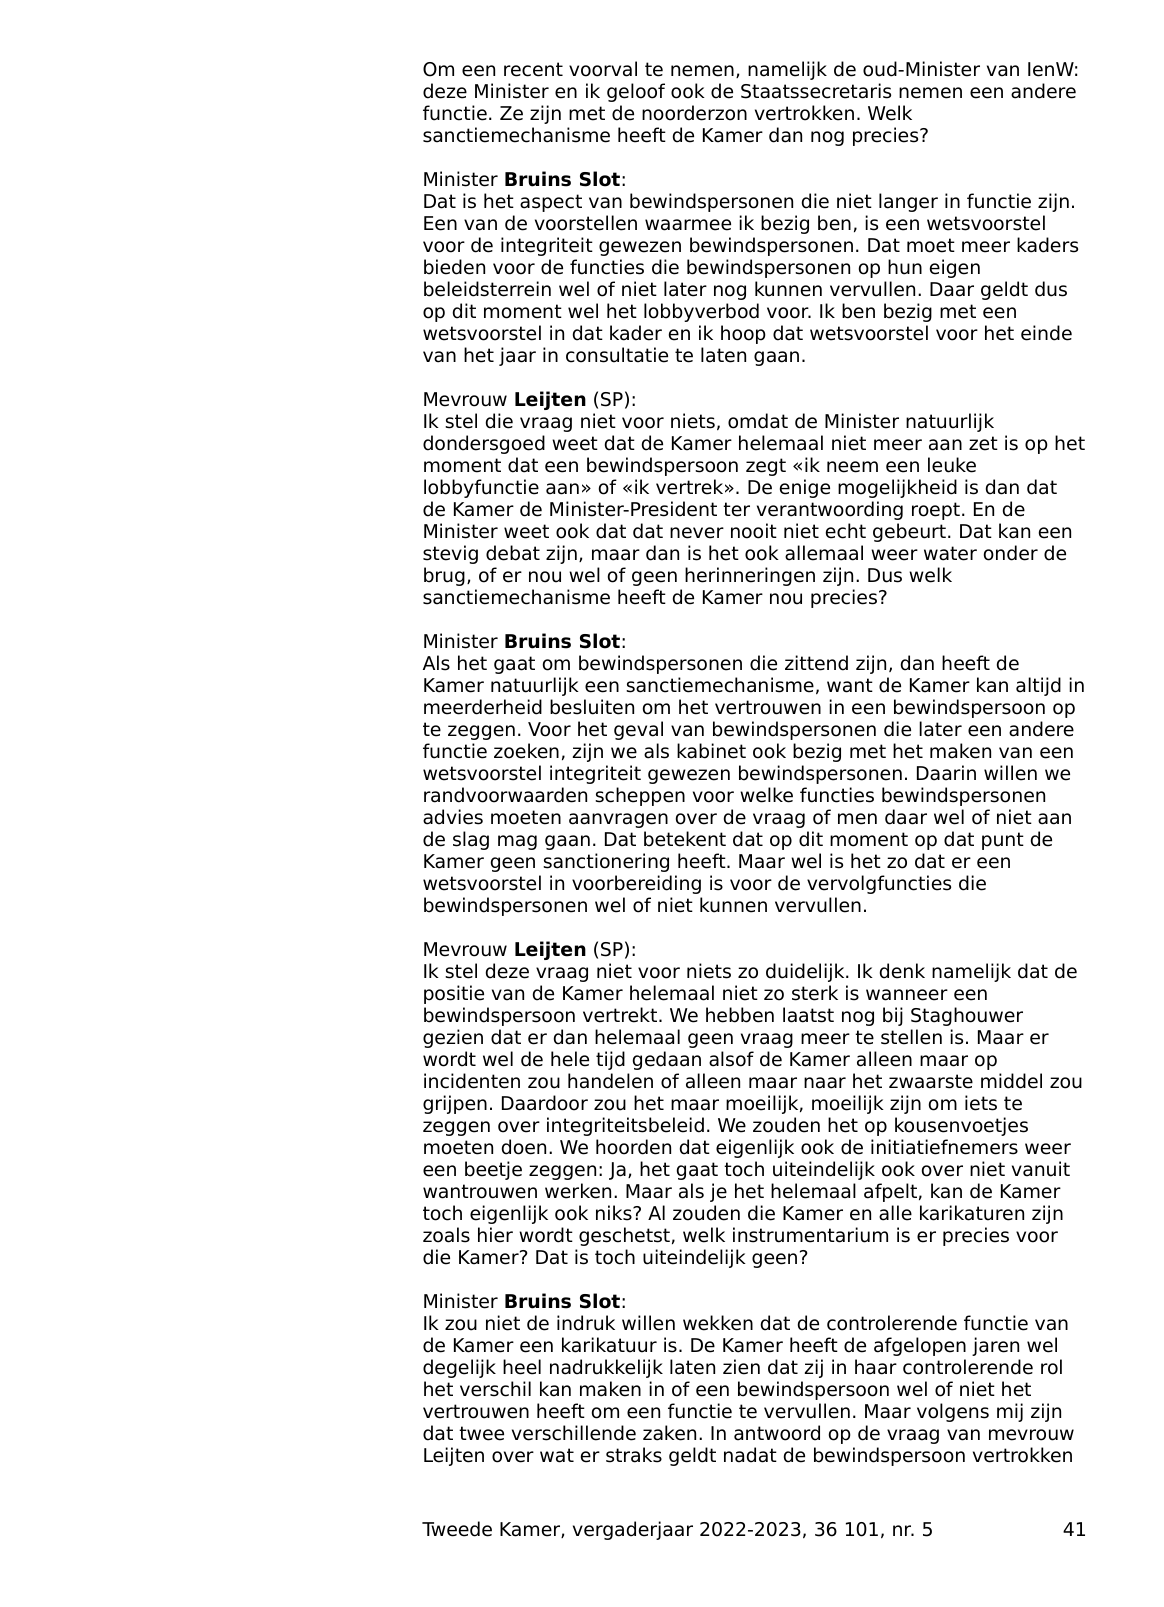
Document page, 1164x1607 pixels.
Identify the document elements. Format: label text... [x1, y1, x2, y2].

text Dat is het aspect van bewindspersonen die niet langer in functie zijn. Een van de voorstellen waarmee ik bezig ben, is een wetsvoorstel voor de integriteit gewezen bewindspersonen. Dat moet meer kaders bieden voor de functies die bewindspersonen op hun eigen beleidsterrein wel of niet later nog kunnen vervullen. Daar geldt dus op dit moment wel het lobbyverbod voor. Ik ben bezig met een wetsvoorstel in dat kader en ik hoop dat wetsvoorstel voor het einde van het jaar in consultatie te laten gaan. [422, 191, 1087, 367]
text Om een recent voorval te nemen, namelijk de oud-Minister van IenW: deze Minister en ik geloof ook de Staatssecretaris nemen een andere functie. Ze zijn met de noorderzon vertrokken. Welk sanctiemechanisme heeft de Kamer dan nog precies? [422, 59, 1087, 147]
text Ik zou niet de indruk willen wekken dat de controlerende functie van de Kamer een karikatuur is. De Kamer heeft de afgelopen jaren wel degelijk heel nadrukkelijk laten zien dat zij in haar controlerende rol het verschil kan maken in of een bewindspersoon wel of niet het vertrouwen heeft om een functie te vervullen. Maar volgens mij zijn dat twee verschillende zaken. In antwoord op de vraag van mevrouw Leijten over wat er straks geldt nadat de bewindspersoon vertrokken [422, 1313, 1087, 1467]
text Minister Bruins Slot: [422, 631, 1087, 653]
text Minister Bruins Slot: [422, 1291, 1087, 1313]
text Mevrouw Leijten (SP): [422, 389, 1087, 411]
text Ik stel deze vraag niet voor niets zo duidelijk. Ik denk namelijk dat de positie van de Kamer helemaal niet zo sterk is wanneer een bewindspersoon vertrekt. We hebben laatst nog bij Staghouwer gezien dat er dan helemaal geen vraag meer te stellen is. Maar er wordt wel de hele tijd gedaan alsof de Kamer alleen maar op incidenten zou handelen of alleen maar naar het zwaarste middel zou grijpen. Daardoor zou het maar moeilijk, moeilijk zijn om iets te zeggen over integriteitsbeleid. We zouden het op kousenvoetjes moeten doen. We hoorden dat eigenlijk ook de initiatiefnemers weer een beetje zeggen: Ja, het gaat toch uiteindelijk ook over niet vanuit wantrouwen werken. Maar als je het helemaal afpelt, kan de Kamer toch eigenlijk ook niks? Al zouden die Kamer en alle karikaturen zijn zoals hier wordt geschetst, welk instrumentarium is er precies voor die Kamer? Dat is toch uiteindelijk geen? [422, 961, 1087, 1269]
text Als het gaat om bewindspersonen die zittend zijn, dan heeft de Kamer natuurlijk een sanctiemechanisme, want de Kamer kan altijd in meerderheid besluiten om het vertrouwen in een bewindspersoon op te zeggen. Voor het geval van bewindspersonen die later een andere functie zoeken, zijn we als kabinet ook bezig met het maken van een wetsvoorstel integriteit gewezen bewindspersonen. Daarin willen we randvoorwaarden scheppen voor welke functies bewindspersonen advies moeten aanvragen over de vraag of men daar wel of niet aan de slag mag gaan. Dat betekent dat op dit moment op dat punt de Kamer geen sanctionering heeft. Maar wel is het zo dat er een wetsvoorstel in voorbereiding is voor de vervolgfuncties die bewindspersonen wel of niet kunnen vervullen. [422, 653, 1087, 917]
text Minister Bruins Slot: [422, 169, 1087, 191]
text Ik stel die vraag niet voor niets, omdat de Minister natuurlijk dondersgoed weet dat de Kamer helemaal niet meer aan zet is op het moment dat een bewindspersoon zegt «ik neem een leuke lobbyfunctie aan» of «ik vertrek». De enige mogelijkheid is dan dat de Kamer de Minister-President ter verantwoording roept. En de Minister weet ook dat dat never nooit niet echt gebeurt. Dat kan een stevig debat zijn, maar dan is het ook allemaal weer water onder de brug, of er nou wel of geen herinneringen zijn. Dus welk sanctiemechanisme heeft de Kamer nou precies? [422, 411, 1087, 609]
text Mevrouw Leijten (SP): [422, 939, 1087, 961]
